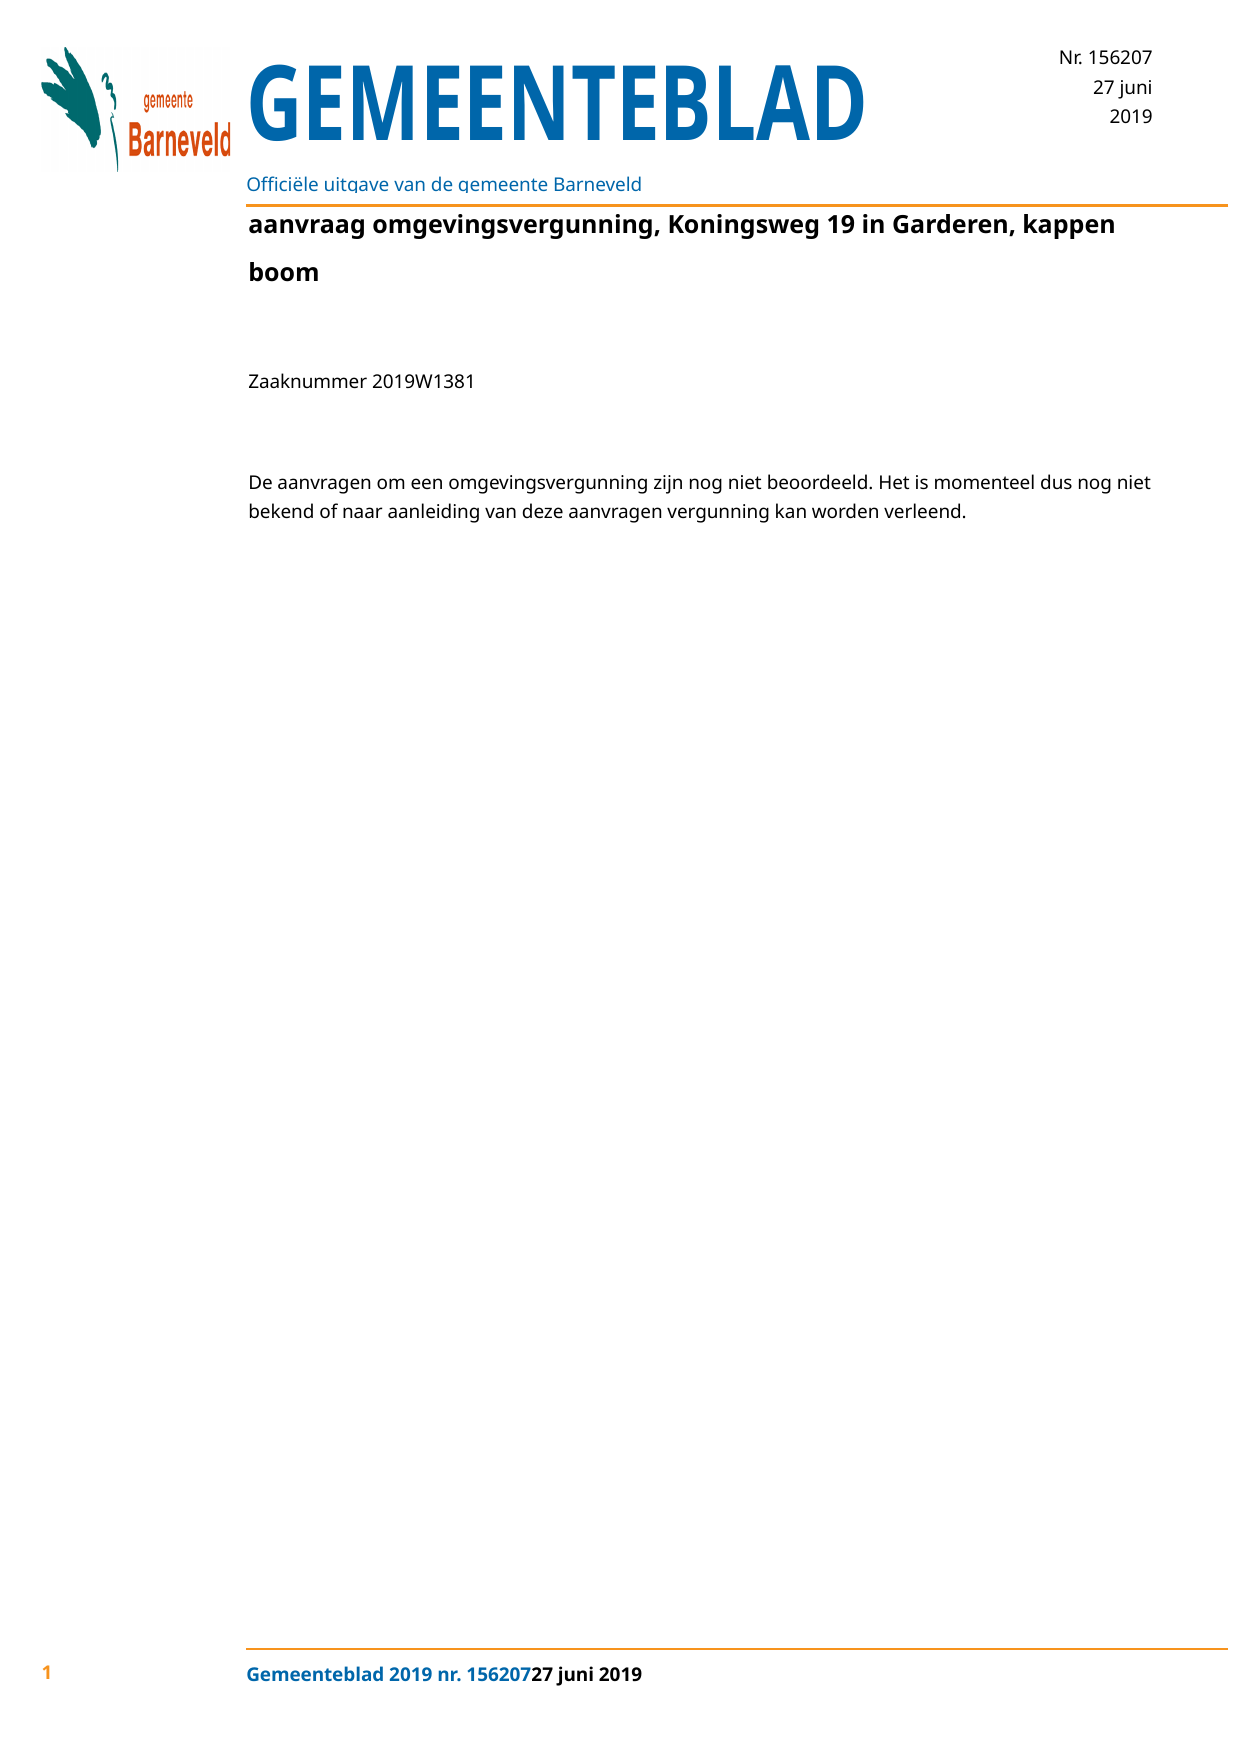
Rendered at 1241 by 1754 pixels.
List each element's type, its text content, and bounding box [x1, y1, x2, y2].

text De aanvragen om een omgevingsvergunning zijn nog niet beoordeeld. Het is momenteel dus nog niet bekend of naar aanleiding van deze aanvragen vergunning kan worden verleend. [248, 469, 1152, 524]
text Zaaknummer 2019W1381 [248, 368, 1152, 394]
text aanvraag omgevingsvergunning, Koningsweg 19 in Garderen, kappen boom [248, 207, 1152, 288]
picture [41, 47, 231, 172]
